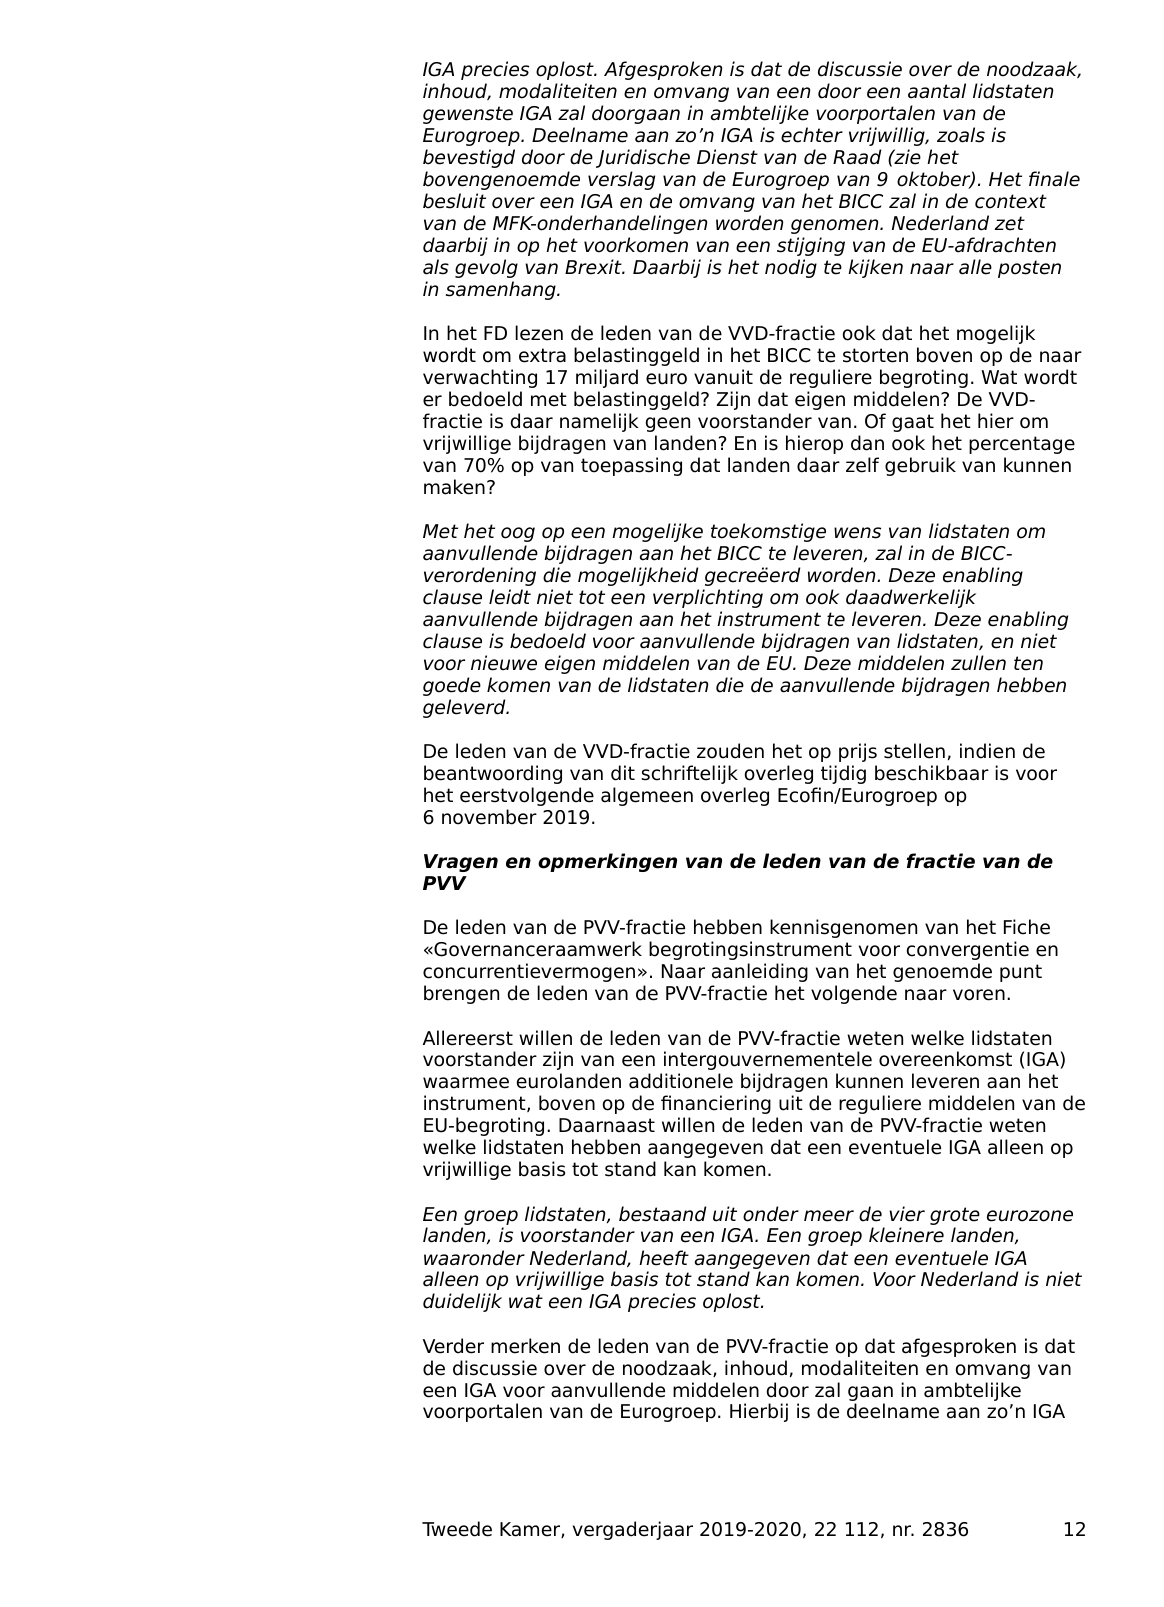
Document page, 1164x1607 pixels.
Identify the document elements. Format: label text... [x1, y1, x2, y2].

text Een groep lidstaten, bestaand uit onder meer de vier grote eurozone landen, is voorstander van een IGA. Een groep kleinere landen, waaronder Nederland, heeft aangegeven dat een eventuele IGA alleen op vrijwillige basis tot stand kan komen. Voor Nederland is niet duidelijk wat een IGA precies oplost. [422, 1203, 1087, 1313]
text IGA precies oplost. Afgesproken is dat de discussie over de noodzaak, inhoud, modaliteiten en omvang van een door een aantal lidstaten gewenste IGA zal doorgaan in ambtelijke voorportalen van de Eurogroep. Deelname aan zo’n IGA is echter vrijwillig, zoals is bevestigd door de Juridische Dienst van de Raad (zie het bovengenoemde verslag van de Eurogroep van 9 oktober). Het finale besluit over een IGA en de omvang van het BICC zal in de context van de MFK-onderhandelingen worden genomen. Nederland zet daarbij in op het voorkomen van een stijging van de EU-afdrachten als gevolg van Brexit. Daarbij is het nodig te kijken naar alle posten in samenhang. [422, 59, 1087, 301]
text De leden van de VVD-fractie zouden het op prijs stellen, indien de beantwoording van dit schriftelijk overleg tijdig beschikbaar is voor het eerstvolgende algemeen overleg Ecofin/Eurogroep op 6 november 2019. [422, 741, 1087, 829]
text Met het oog op een mogelijke toekomstige wens van lidstaten om aanvullende bijdragen aan het BICC te leveren, zal in de BICC-verordening die mogelijkheid gecreëerd worden. Deze enabling clause leidt niet tot een verplichting om ook daadwerkelijk aanvullende bijdragen aan het instrument te leveren. Deze enabling clause is bedoeld voor aanvullende bijdragen van lidstaten, en niet voor nieuwe eigen middelen van de EU. Deze middelen zullen ten goede komen van de lidstaten die de aanvullende bijdragen hebben geleverd. [422, 521, 1087, 719]
text Allereerst willen de leden van de PVV-fractie weten welke lidstaten voorstander zijn van een intergouvernementele overeenkomst (IGA) waarmee eurolanden additionele bijdragen kunnen leveren aan het instrument, boven op de financiering uit de reguliere middelen van de EU-begroting. Daarnaast willen de leden van de PVV-fractie weten welke lidstaten hebben aangegeven dat een eventuele IGA alleen op vrijwillige basis tot stand kan komen. [422, 1027, 1087, 1181]
text Verder merken de leden van de PVV-fractie op dat afgesproken is dat de discussie over de noodzaak, inhoud, modaliteiten en omvang van een IGA voor aanvullende middelen door zal gaan in ambtelijke voorportalen van de Eurogroep. Hierbij is de deelname aan zo’n IGA [422, 1336, 1087, 1423]
subtitle Vragen en opmerkingen van de leden van de fractie van de PVV [422, 851, 1087, 895]
text De leden van de PVV-fractie hebben kennisgenomen van het Fiche «Governanceraamwerk begrotingsinstrument voor convergentie en concurrentievermogen». Naar aanleiding van het genoemde punt brengen de leden van de PVV-fractie het volgende naar voren. [422, 917, 1087, 1005]
text In het FD lezen de leden van de VVD-fractie ook dat het mogelijk wordt om extra belastinggeld in het BICC te storten boven op de naar verwachting 17 miljard euro vanuit de reguliere begroting. Wat wordt er bedoeld met belastinggeld? Zijn dat eigen middelen? De VVD-fractie is daar namelijk geen voorstander van. Of gaat het hier om vrijwillige bijdragen van landen? En is hierop dan ook het percentage van 70% op van toepassing dat landen daar zelf gebruik van kunnen maken? [422, 323, 1087, 499]
